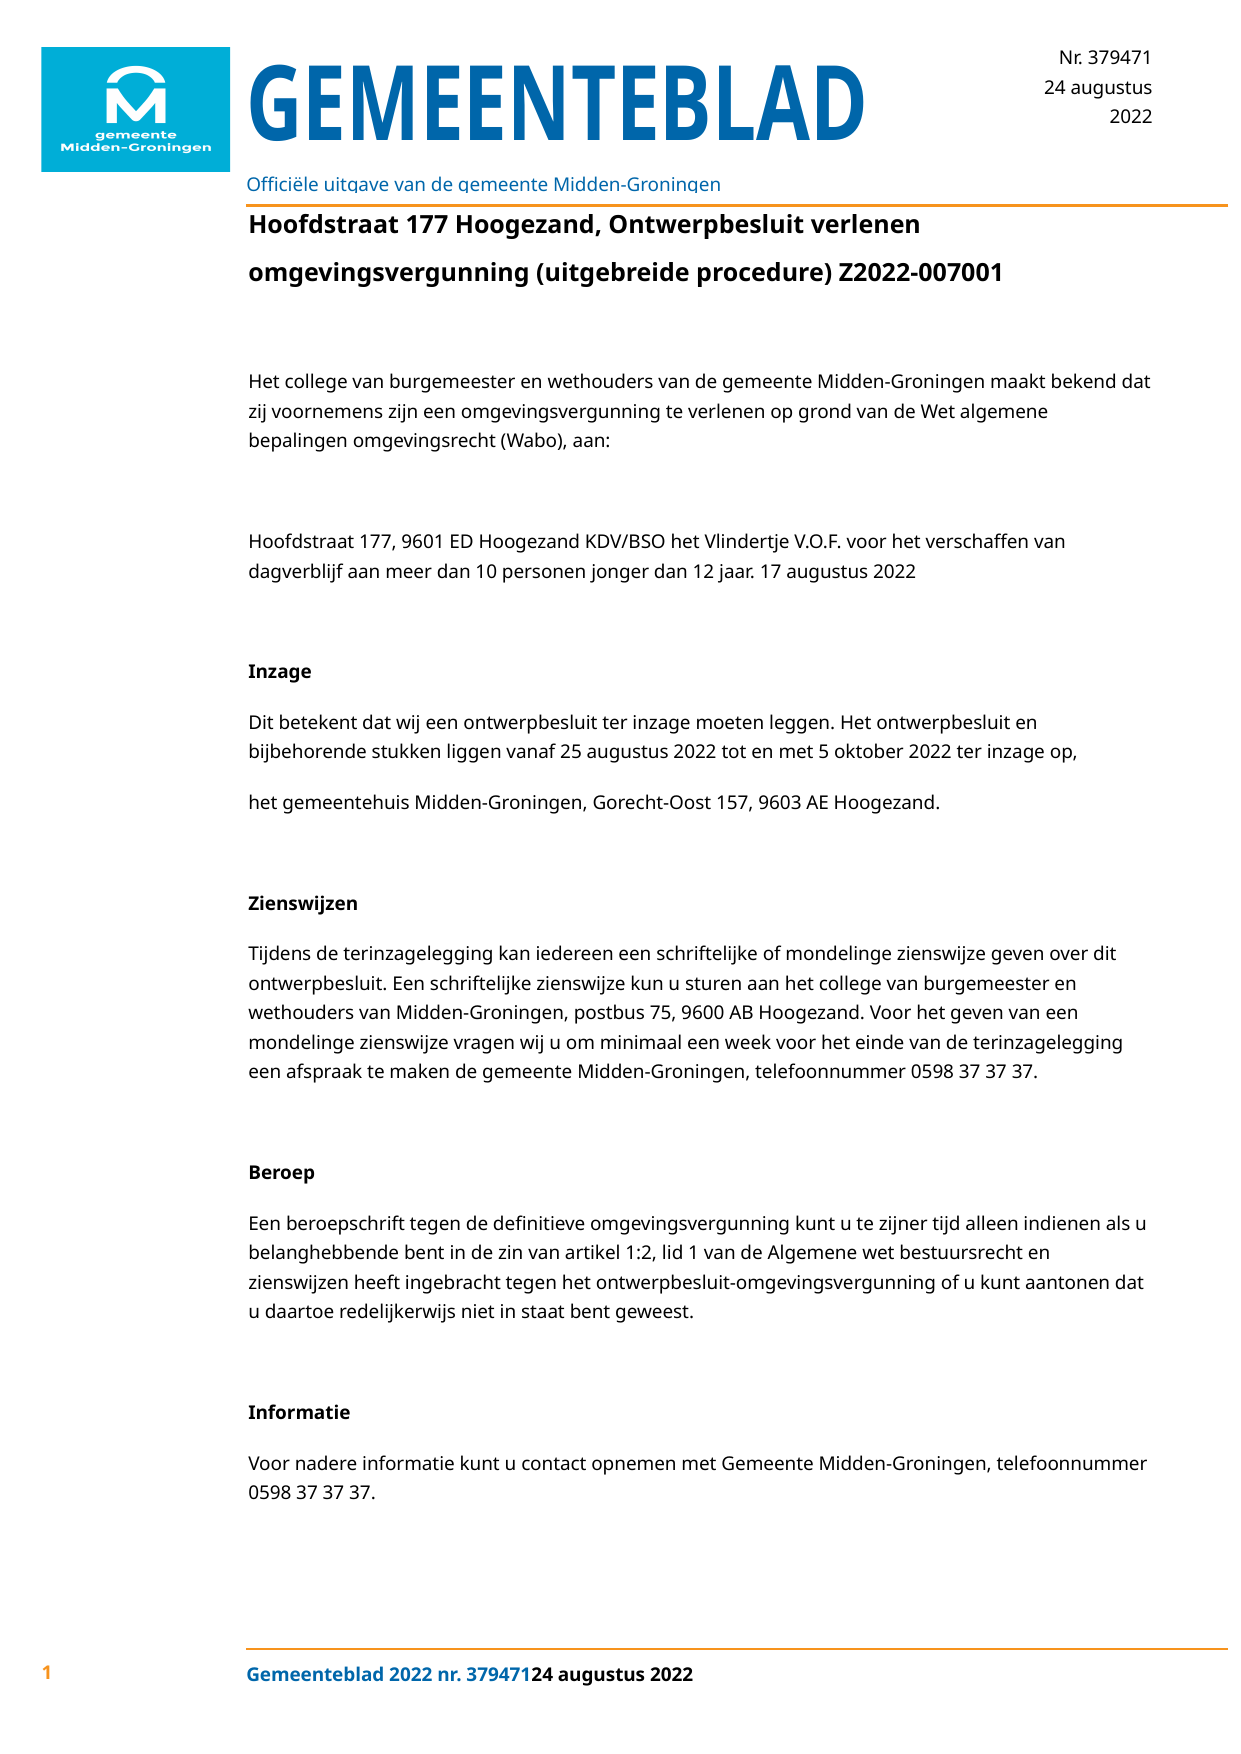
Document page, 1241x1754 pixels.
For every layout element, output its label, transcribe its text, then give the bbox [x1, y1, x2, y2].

picture [107, 89, 165, 122]
text Tijdens de terinzagelegging kan iedereen een schriftelijke of mondelinge zienswijze geven over dit ontwerpbesluit. Een schriftelijke zienswijze kun u sturen aan het college van burgemeester en wethouders van Midden-Groningen, postbus 75, 9600 AB Hoogezand. Voor het geven van een mondelinge zienswijze vragen wij u om minimaal een week voor het einde van de terinzagelegging een afspraak te maken de gemeente Midden-Groningen, telefoonnummer 0598 37 37 37. [248, 940, 1152, 1084]
picture [108, 66, 164, 82]
text Beroep [248, 1159, 1152, 1185]
text Hoofdstraat 177 Hoogezand, Ontwerpbesluit verlenen omgevingsvergunning (uitgebreide procedure) Z2022-007001 [248, 207, 1152, 288]
text het gemeentehuis Midden-Groningen, Gorecht-Oost 157, 9603 AE Hoogezand. [248, 789, 1152, 815]
picture [184, 146, 190, 153]
text Zienswijzen [248, 890, 1152, 916]
text Informatie [248, 1399, 1152, 1425]
text Een beroepschrift tegen de definitieve omgevingsvergunning kunt u te zijner tijd alleen indienen als u belanghebbende bent in de zin van artikel 1:2, lid 1 van de Algemene wet bestuursrecht en zienswijzen heeft ingebracht tegen het ontwerpbesluit-omgevingsvergunning of u kunt aantonen dat u daartoe redelijkerwijs niet in staat bent geweest. [248, 1210, 1152, 1324]
text Inzage [248, 659, 1152, 684]
text Hoofdstraat 177, 9601 ED Hoogezand KDV/BSO het Vlindertje V.O.F. voor het verschaffen van dagverblijf aan meer dan 10 personen jonger dan 12 jaar. 17 augustus 2022 [248, 528, 1152, 584]
text Het college van burgemeester en wethouders van de gemeente Midden-Groningen maakt bekend dat zij voornemens zijn een omgevingsvergunning te verlenen op grond van de Wet algemene bepalingen omgevingsrecht (Wabo), aan: [248, 368, 1152, 453]
text Dit betekent dat wij een ontwerpbesluit ter inzage moeten leggen. Het ontwerpbesluit en bijbehorende stukken liggen vanaf 25 augustus 2022 tot en met 5 oktober 2022 ter inzage op, [248, 709, 1152, 764]
text Voor nadere informatie kunt u contact opnemen met Gemeente Midden-Groningen, telefoonnummer 0598 37 37 37. [248, 1450, 1152, 1505]
